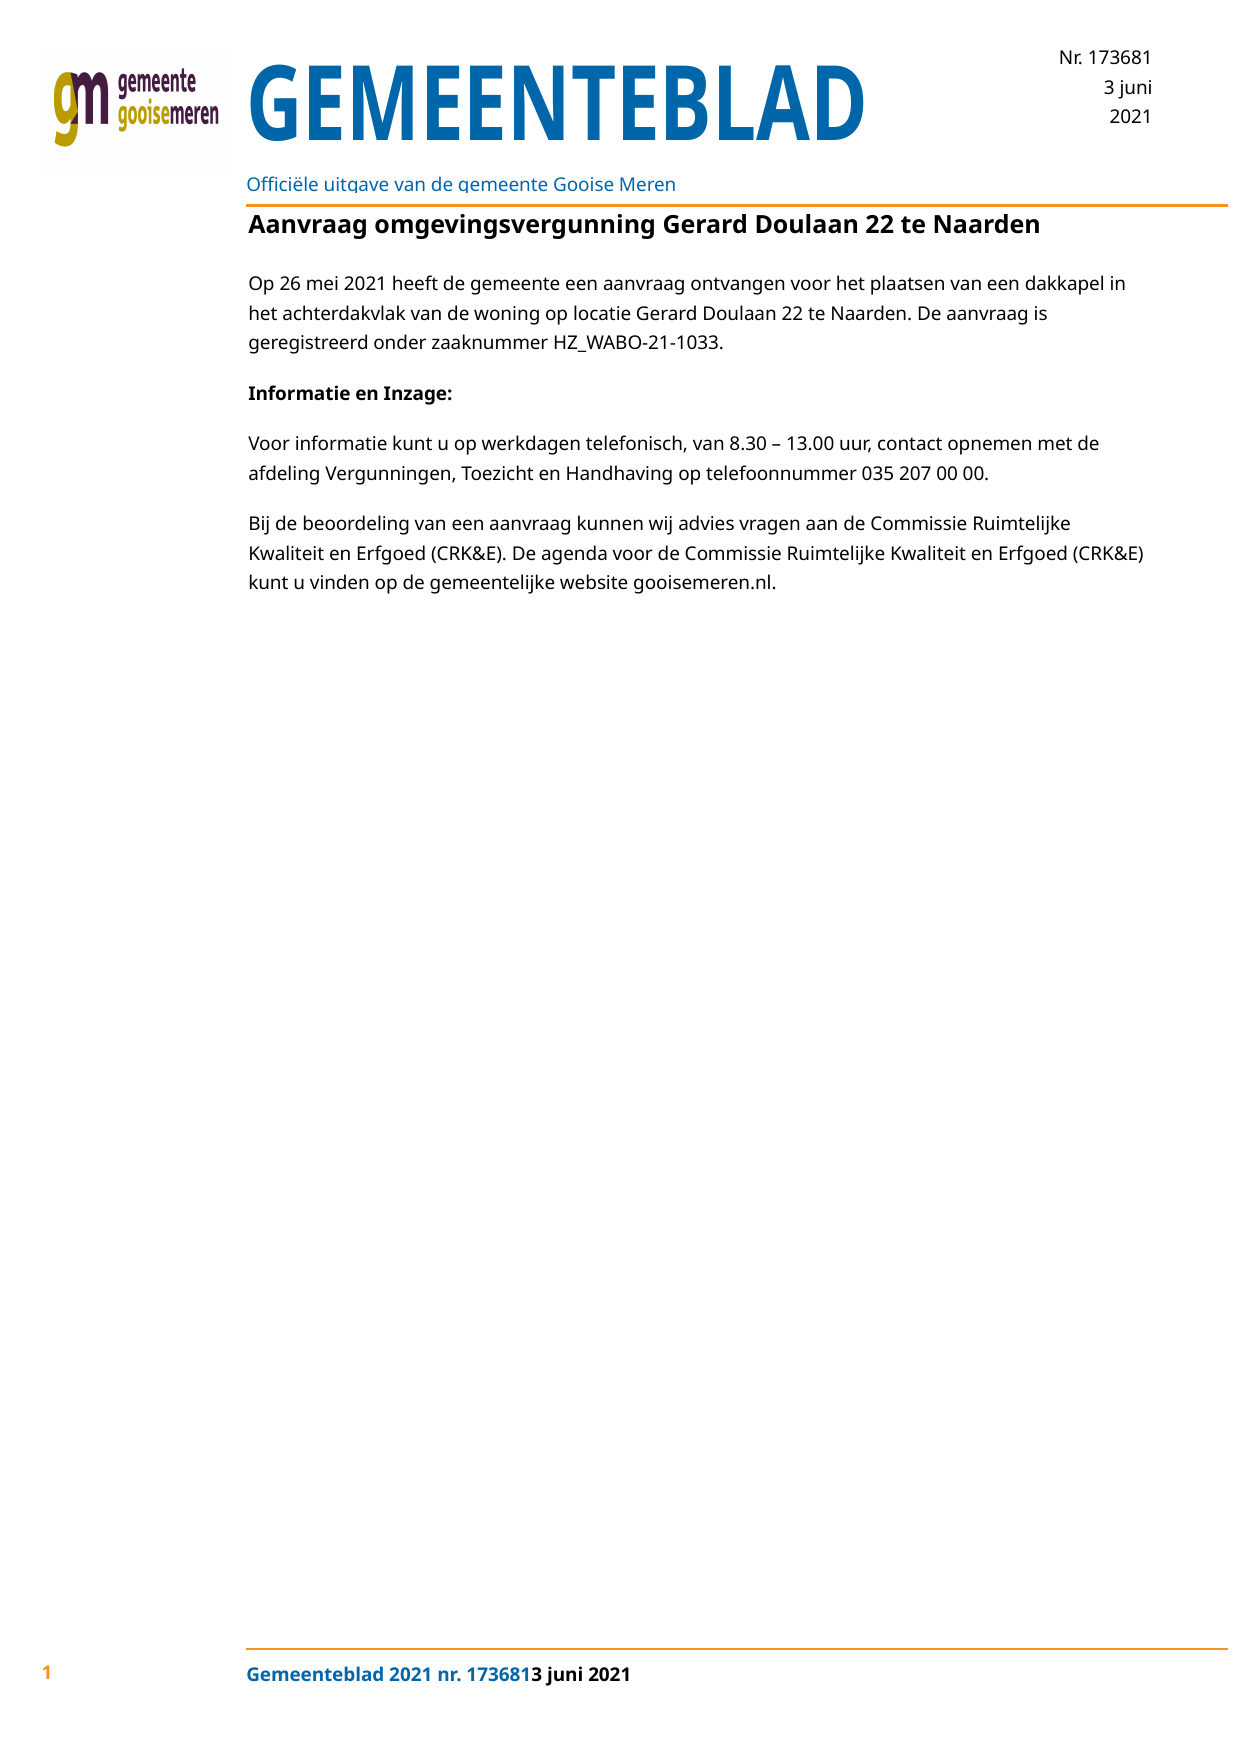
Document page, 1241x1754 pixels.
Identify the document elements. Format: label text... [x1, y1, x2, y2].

text Aanvraag omgevingsvergunning Gerard Doulaan 22 te Naarden [248, 207, 1152, 241]
picture [41, 47, 231, 172]
text Bij de beoordeling van een aanvraag kunnen wij advies vragen aan de Commissie Ruimtelijke Kwaliteit en Erfgoed (CRK&E). De agenda voor de Commissie Ruimtelijke Kwaliteit en Erfgoed (CRK&E) kunt u vinden op de gemeentelijke website gooisemeren.nl. [248, 510, 1152, 595]
text Informatie en Inzage: [248, 380, 1152, 406]
text Voor informatie kunt u op werkdagen telefonisch, van 8.30 – 13.00 uur, contact opnemen met de afdeling Vergunningen, Toezicht en Handhaving op telefoonnummer 035 207 00 00. [248, 430, 1152, 486]
text Op 26 mei 2021 heeft de gemeente een aanvraag ontvangen voor het plaatsen van een dakkapel in het achterdakvlak van de woning op locatie Gerard Doulaan 22 te Naarden. De aanvraag is geregistreerd onder zaaknummer HZ_WABO-21-1033. [248, 270, 1152, 355]
